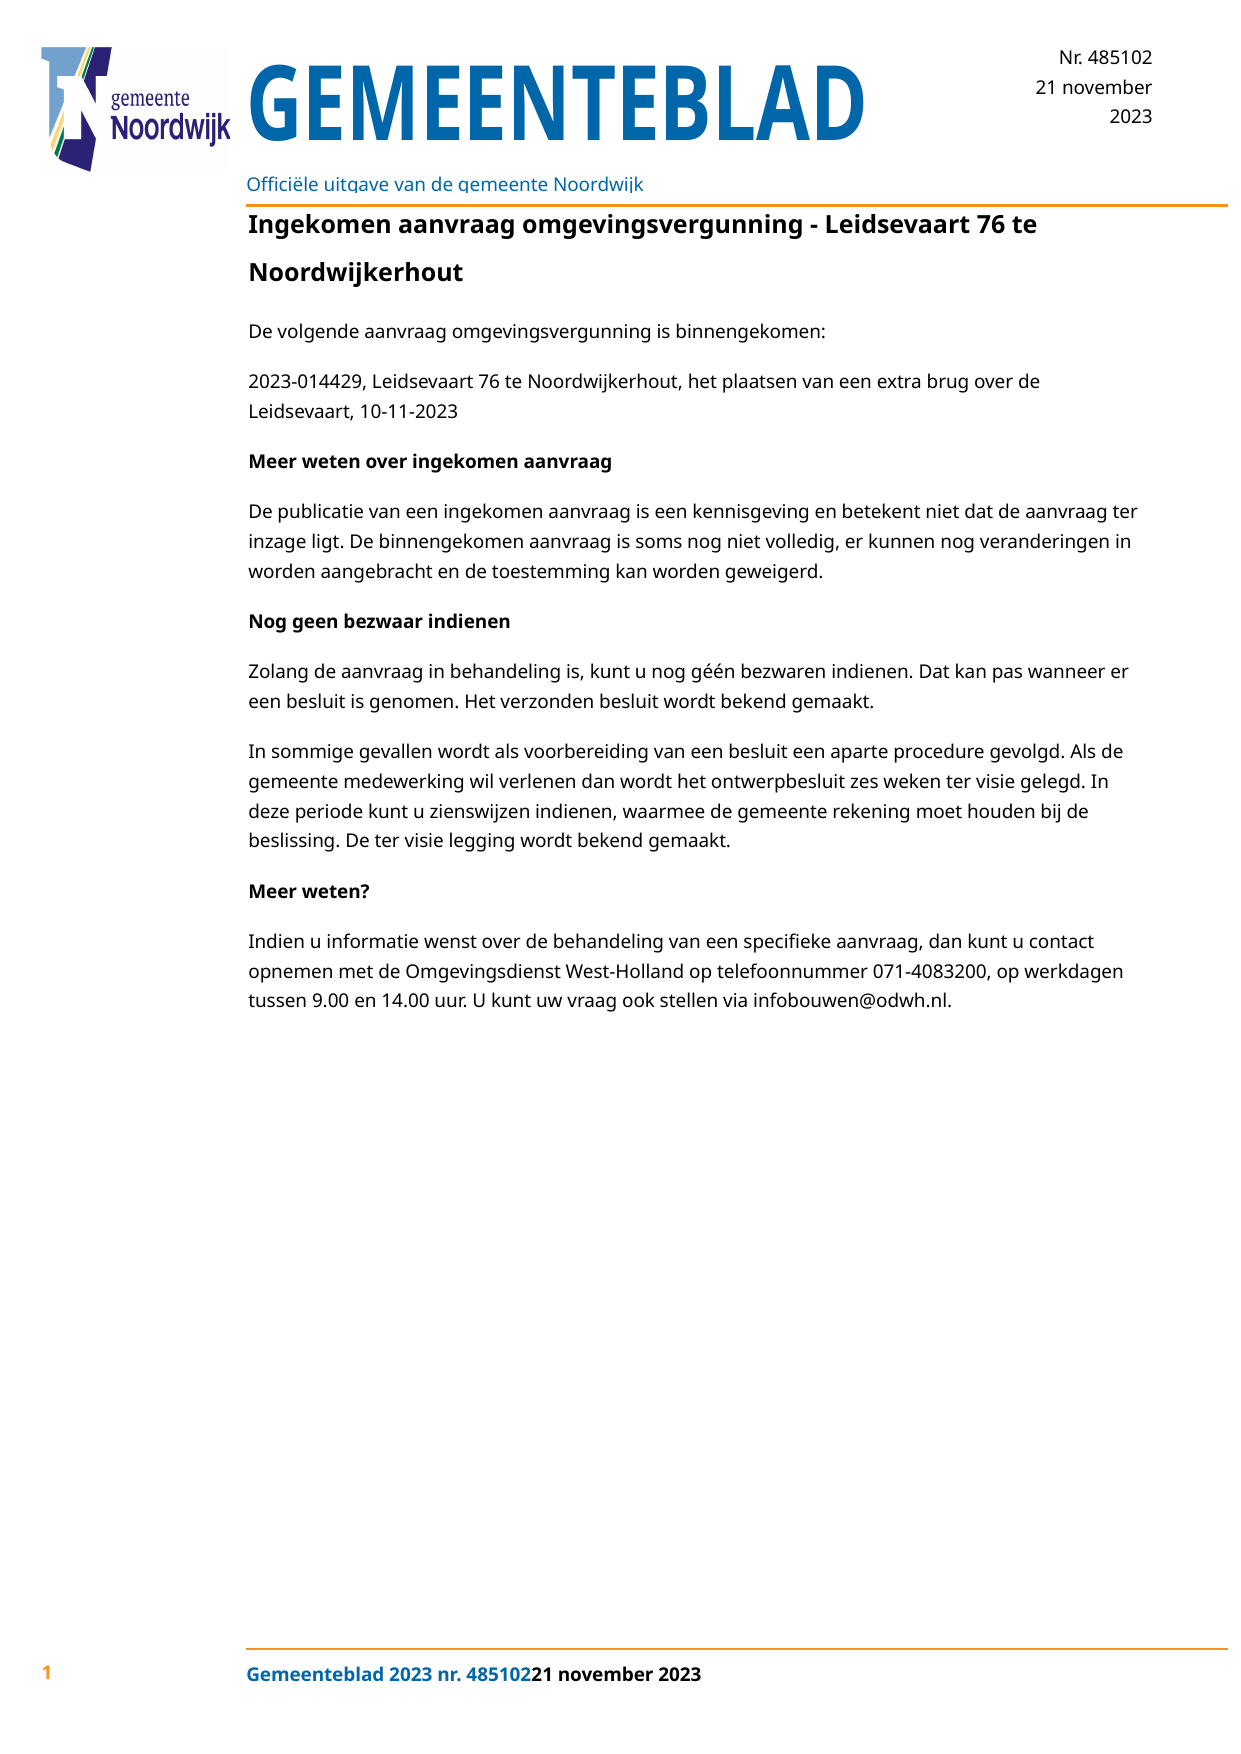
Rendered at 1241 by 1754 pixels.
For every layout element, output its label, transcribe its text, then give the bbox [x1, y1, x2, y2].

text Nog geen bezwaar indienen [248, 608, 1152, 634]
text Meer weten? [248, 878, 1152, 904]
text De volgende aanvraag omgevingsvergunning is binnengekomen: [248, 318, 1152, 344]
text De publicatie van een ingekomen aanvraag is een kennisgeving en betekent niet dat de aanvraag ter inzage ligt. De binnengekomen aanvraag is soms nog niet volledig, er kunnen nog veranderingen in worden aangebracht en de toestemming kan worden geweigerd. [248, 499, 1152, 584]
text Meer weten over ingekomen aanvraag [248, 448, 1152, 474]
text 2023-014429, Leidsevaart 76 te Noordwijkerhout, het plaatsen van een extra brug over de Leidsevaart, 10-11-2023 [248, 368, 1152, 424]
text In sommige gevallen wordt als voorbereiding van een besluit een aparte procedure gevolgd. Als de gemeente medewerking wil verlenen dan wordt het ontwerpbesluit zes weken ter visie gelegd. In deze periode kunt u zienswijzen indienen, waarmee de gemeente rekening moet houden bij de beslissing. De ter visie legging wordt bekend gemaakt. [248, 739, 1152, 853]
text Zolang de aanvraag in behandeling is, kunt u nog géén bezwaren indienen. Dat kan pas wanneer er een besluit is genomen. Het verzonden besluit wordt bekend gemaakt. [248, 659, 1152, 714]
picture [41, 47, 231, 172]
text Ingekomen aanvraag omgevingsvergunning - Leidsevaart 76 te Noordwijkerhout [248, 207, 1152, 288]
text Indien u informatie wenst over de behandeling van een specifieke aanvraag, dan kunt u contact opnemen met de Omgevingsdienst West-Holland op telefoonnummer 071-4083200, op werkdagen tussen 9.00 en 14.00 uur. U kunt uw vraag ook stellen via infobouwen@odwh.nl. [248, 928, 1152, 1013]
